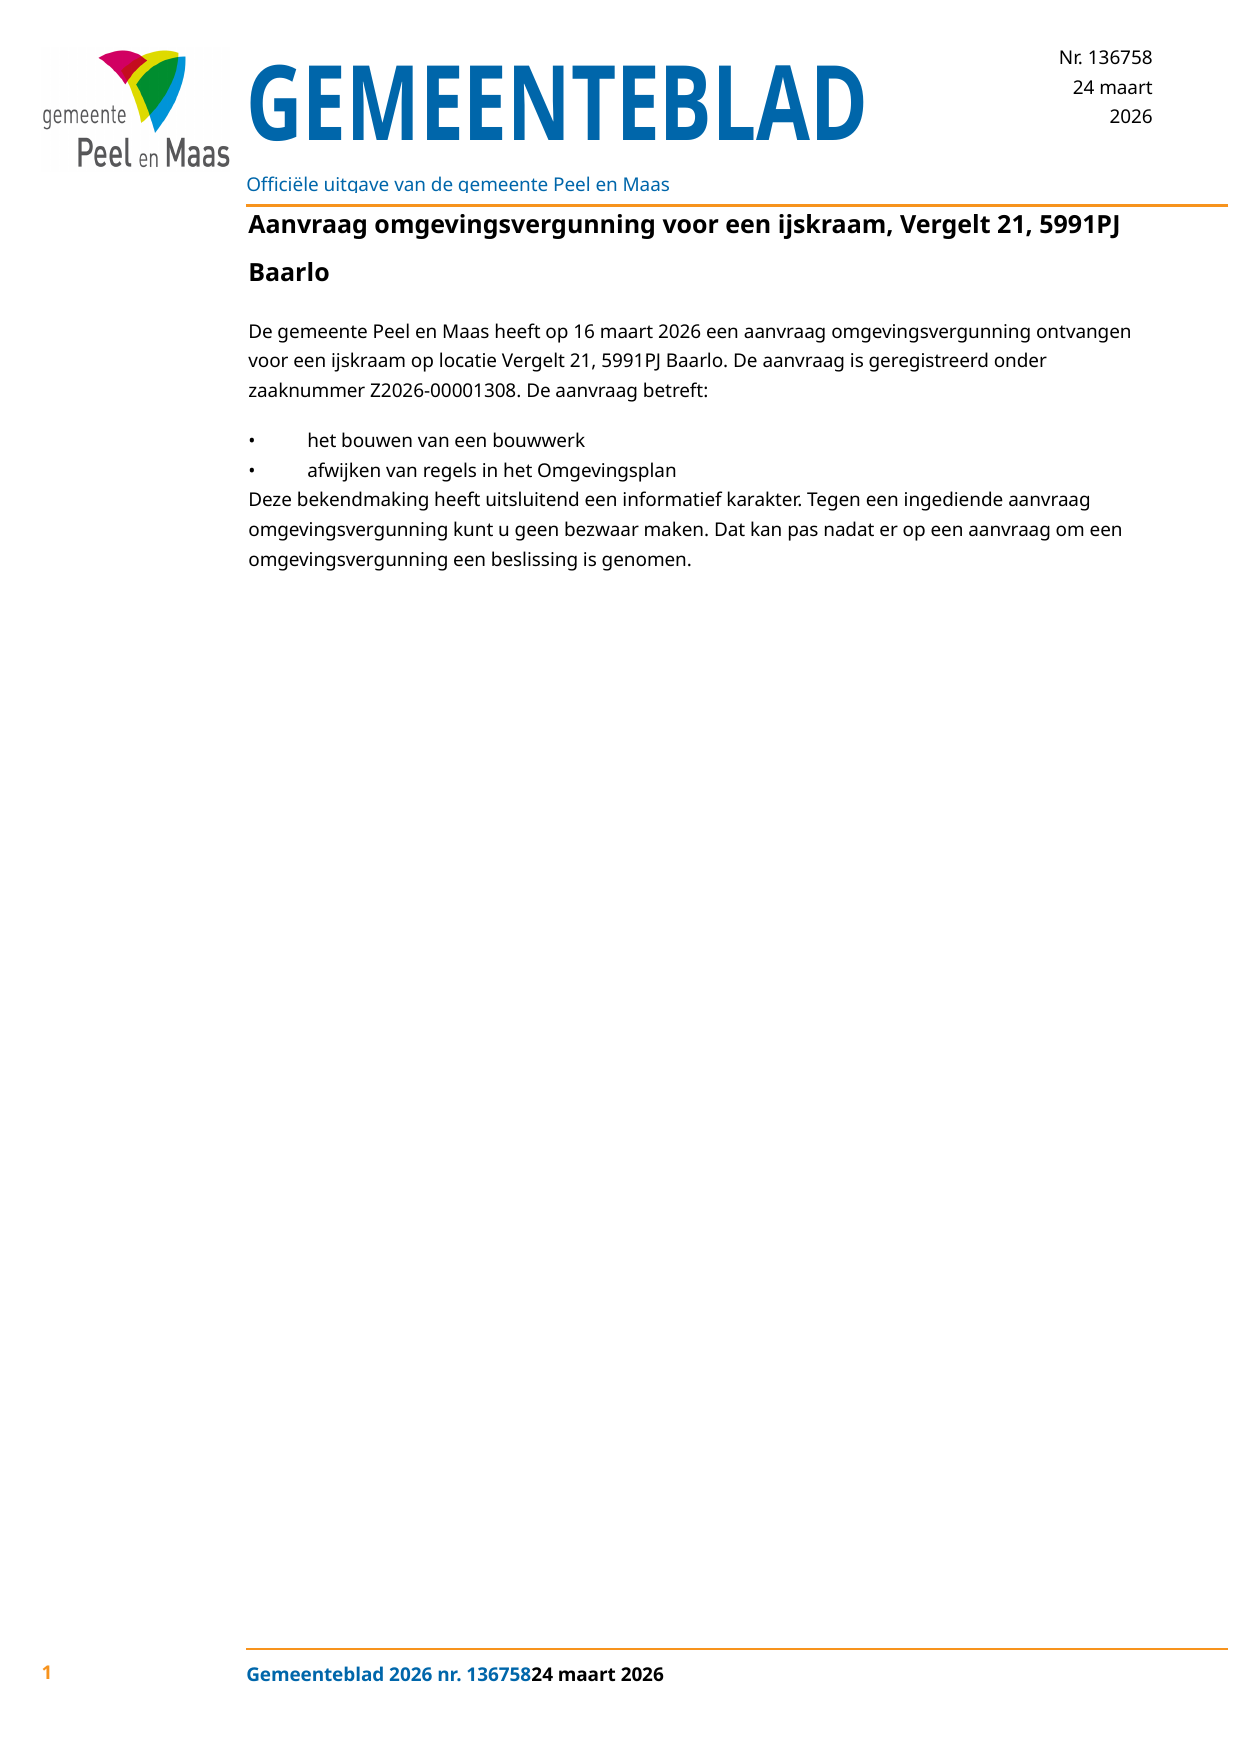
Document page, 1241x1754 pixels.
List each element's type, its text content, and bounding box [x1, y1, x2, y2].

text Deze bekendmaking heeft uitsluitend een informatief karakter. Tegen een ingediende aanvraag omgevingsvergunning kunt u geen bezwaar maken. Dat kan pas nadat er op een aanvraag om een omgevingsvergunning een beslissing is genomen. [248, 487, 1152, 572]
picture [41, 47, 231, 172]
text De gemeente Peel en Maas heeft op 16 maart 2026 een aanvraag omgevingsvergunning ontvangen voor een ijskraam op locatie Vergelt 21, 5991PJ Baarlo. De aanvraag is geregistreerd onder zaaknummer Z2026-00001308. De aanvraag betreft: [248, 318, 1152, 403]
list afwijken van regels in het Omgevingsplan [248, 457, 1152, 483]
list het bouwen van een bouwwerk [248, 427, 1152, 453]
text Aanvraag omgevingsvergunning voor een ijskraam, Vergelt 21, 5991PJ Baarlo [248, 207, 1152, 288]
